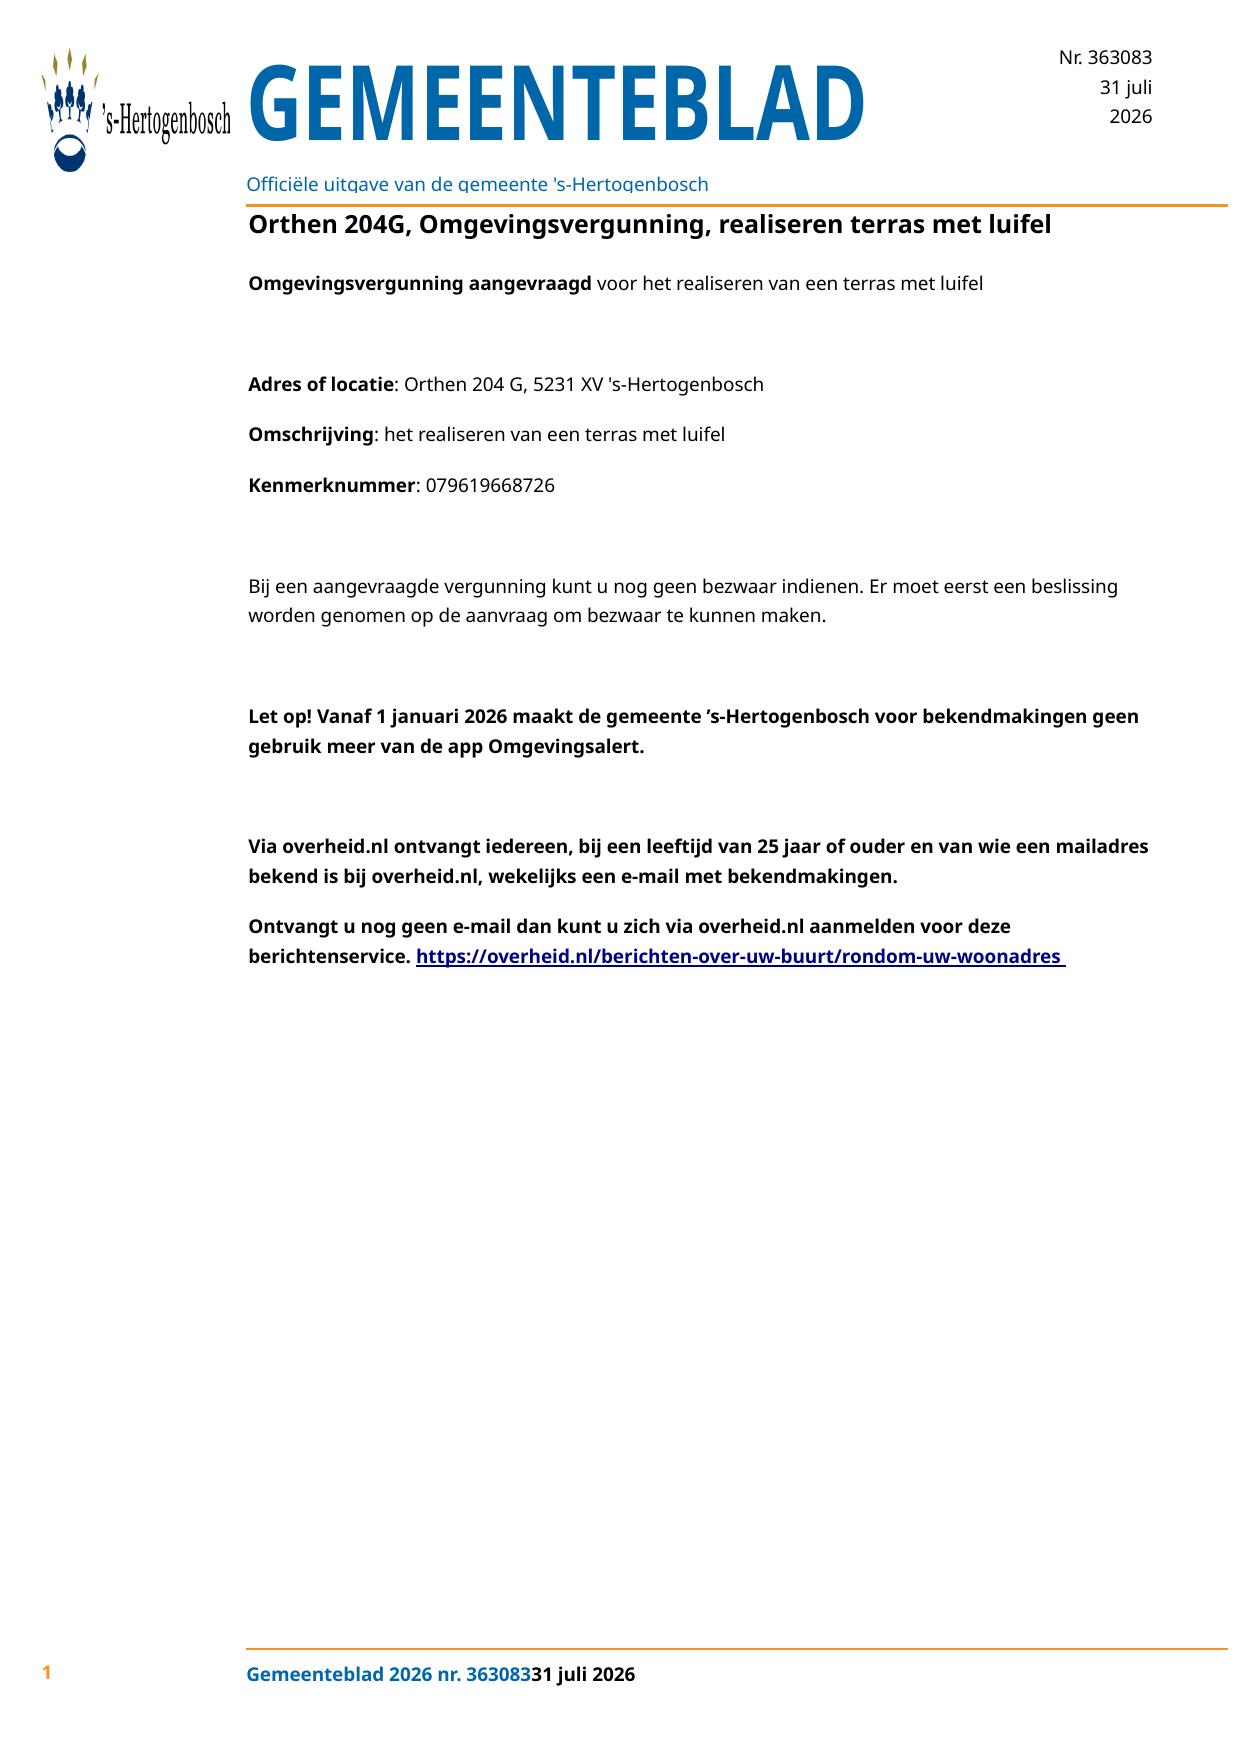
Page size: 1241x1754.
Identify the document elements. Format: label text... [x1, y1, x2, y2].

text Ontvangt u nog geen e-mail dan kunt u zich via overheid.nl aanmelden voor deze berichtenservice. https://overheid.nl/berichten-over-uw-buurt/rondom-uw-woonadres [248, 914, 1152, 969]
text Bij een aangevraagde vergunning kunt u nog geen bezwaar indienen. Er moet eerst een beslissing worden genomen op de aanvraag om bezwaar te kunnen maken. [248, 573, 1152, 628]
text Omschrijving: het realiseren van een terras met luifel [248, 422, 1152, 447]
text Via overheid.nl ontvangt iedereen, bij een leeftijd van 25 jaar of ouder en van wie een mailadres bekend is bij overheid.nl, wekelijks een e-mail met bekendmakingen. [248, 834, 1152, 889]
text Let op! Vanaf 1 januari 2026 maakt de gemeente ’s-Hertogenbosch voor bekendmakingen geen gebruik meer van de app Omgevingsalert. [248, 703, 1152, 758]
text Orthen 204G, Omgevingsvergunning, realiseren terras met luifel [248, 207, 1152, 241]
picture [41, 47, 231, 172]
text Omgevingsvergunning aangevraagd voor het realiseren van een terras met luifel [248, 270, 1152, 296]
text Kenmerknummer: 079619668726 [248, 472, 1152, 498]
text Adres of locatie: Orthen 204 G, 5231 XV 's-Hertogenbosch [248, 371, 1152, 397]
